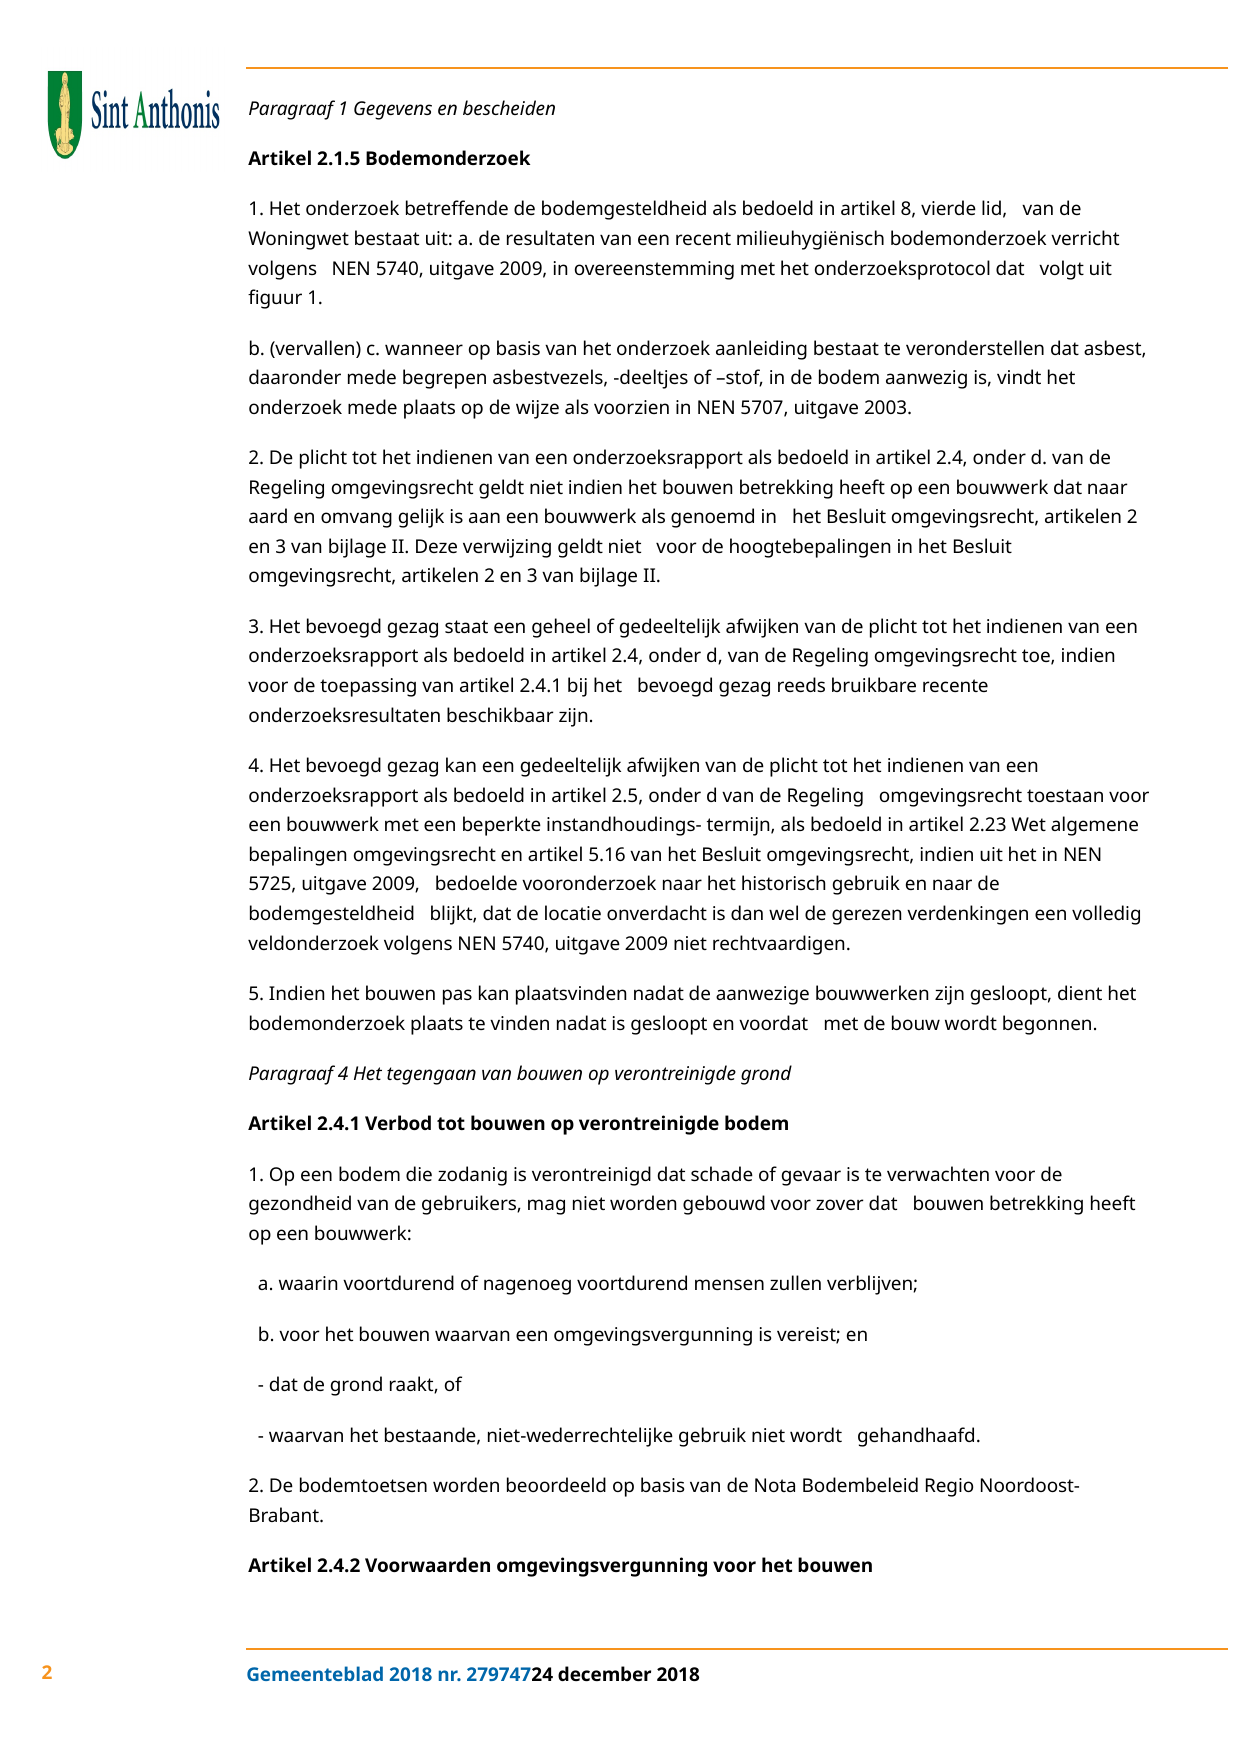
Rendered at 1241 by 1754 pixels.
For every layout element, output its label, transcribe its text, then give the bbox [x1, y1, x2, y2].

text 1. Het onderzoek betreffende de bodemgesteldheid als bedoeld in artikel 8, vierde lid, van de Woningwet bestaat uit: a. de resultaten van een recent milieuhygiënisch bodemonderzoek verricht volgens NEN 5740, uitgave 2009, in overeenstemming met het onderzoeksprotocol dat volgt uit figuur 1. [248, 196, 1152, 310]
text a. waarin voortdurend of nagenoeg voortdurend mensen zullen verblijven; [248, 1271, 1152, 1296]
text 4. Het bevoegd gezag kan een gedeeltelijk afwijken van de plicht tot het indienen van een onderzoeksrapport als bedoeld in artikel 2.5, onder d van de Regeling omgevingsrecht toestaan voor een bouwwerk met een beperkte instandhoudings- termijn, als bedoeld in artikel 2.23 Wet algemene bepalingen omgevingsrecht en artikel 5.16 van het Besluit omgevingsrecht, indien uit het in NEN 5725, uitgave 2009, bedoelde vooronderzoek naar het historisch gebruik en naar de bodemgesteldheid blijkt, dat de locatie onverdacht is dan wel de gerezen verdenkingen een volledig veldonderzoek volgens NEN 5740, uitgave 2009 niet rechtvaardigen. [248, 752, 1152, 956]
text Paragraaf 1 Gegevens en bescheiden [248, 95, 1152, 121]
text Artikel 2.4.1 Verbod tot bouwen op verontreinigde bodem [248, 1111, 1152, 1136]
text 3. Het bevoegd gezag staat een geheel of gedeeltelijk afwijken van de plicht tot het indienen van een onderzoeksrapport als bedoeld in artikel 2.4, onder d, van de Regeling omgevingsrecht toe, indien voor de toepassing van artikel 2.4.1 bij het bevoegd gezag reeds bruikbare recente onderzoeksresultaten beschikbaar zijn. [248, 613, 1152, 728]
text - waarvan het bestaande, niet-wederrechtelijke gebruik niet wordt gehandhaafd. [248, 1422, 1152, 1448]
text Paragraaf 4 Het tegengaan van bouwen op verontreinigde grond [248, 1060, 1152, 1086]
text Artikel 2.1.5 Bodemonderzoek [248, 145, 1152, 171]
text b. (vervallen) c. wanneer op basis van het onderzoek aanleiding bestaat te veronderstellen dat asbest, daaronder mede begrepen asbestvezels, -deeltjes of –stof, in de bodem aanwezig is, vindt het onderzoek mede plaats op de wijze als voorzien in NEN 5707, uitgave 2003. [248, 335, 1152, 420]
picture [41, 47, 231, 172]
text Artikel 2.4.2 Voorwaarden omgevingsvergunning voor het bouwen [248, 1552, 1152, 1578]
text 1. Op een bodem die zodanig is verontreinigd dat schade of gevaar is te verwachten voor de gezondheid van de gebruikers, mag niet worden gebouwd voor zover dat bouwen betrekking heeft op een bouwwerk: [248, 1161, 1152, 1246]
text - dat de grond raakt, of [248, 1371, 1152, 1397]
text 2. De plicht tot het indienen van een onderzoeksrapport als bedoeld in artikel 2.4, onder d. van de Regeling omgevingsrecht geldt niet indien het bouwen betrekking heeft op een bouwwerk dat naar aard en omvang gelijk is aan een bouwwerk als genoemd in het Besluit omgevingsrecht, artikelen 2 en 3 van bijlage II. Deze verwijzing geldt niet voor de hoogtebepalingen in het Besluit omgevingsrecht, artikelen 2 en 3 van bijlage II. [248, 444, 1152, 588]
text 5. Indien het bouwen pas kan plaatsvinden nadat de aanwezige bouwwerken zijn gesloopt, dient het bodemonderzoek plaats te vinden nadat is gesloopt en voordat met de bouw wordt begonnen. [248, 980, 1152, 1036]
text b. voor het bouwen waarvan een omgevingsvergunning is vereist; en [248, 1321, 1152, 1347]
text 2. De bodemtoetsen worden beoordeeld op basis van de Nota Bodembeleid Regio Noordoost-Brabant. [248, 1472, 1152, 1528]
